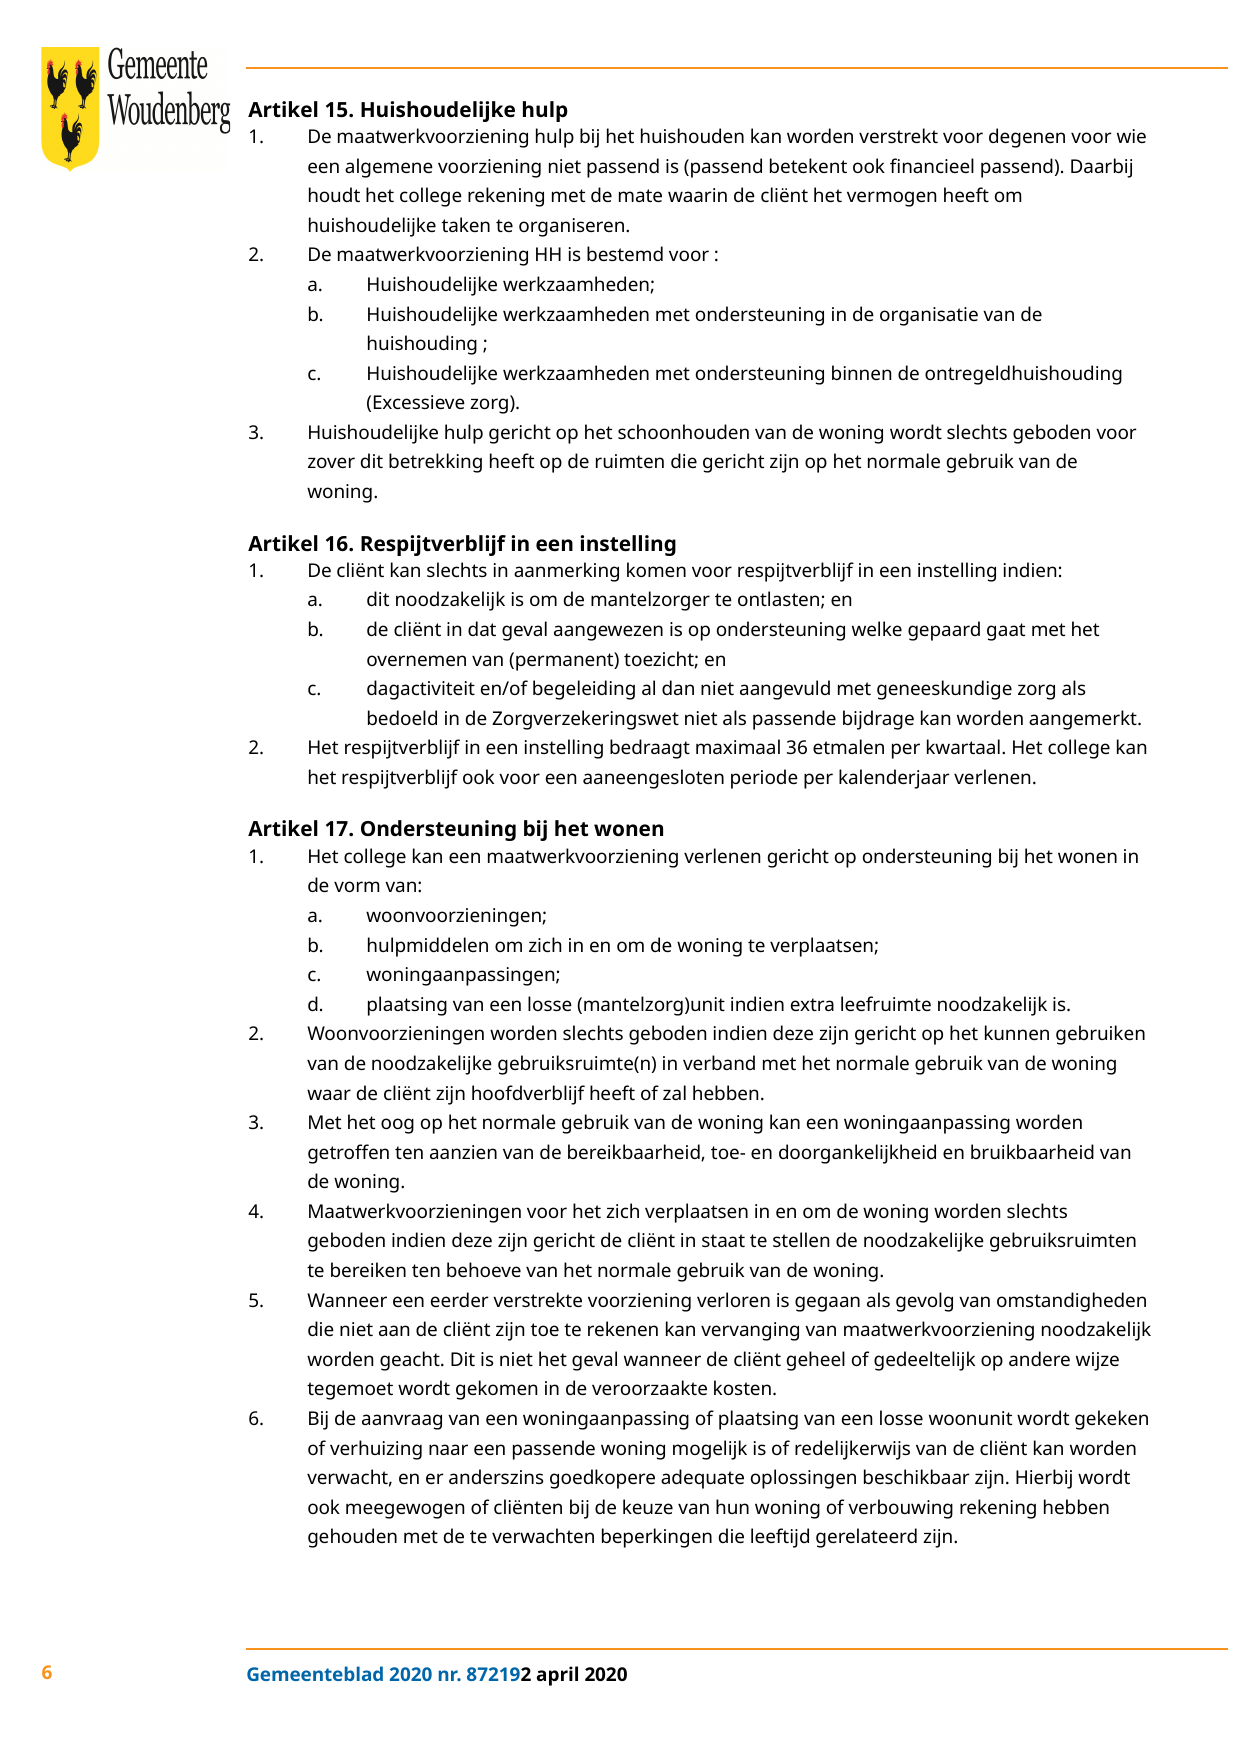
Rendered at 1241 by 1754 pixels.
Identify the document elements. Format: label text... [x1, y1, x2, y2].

list Huishoudelijke werkzaamheden; [307, 271, 1152, 297]
list Bij de aanvraag van een woningaanpassing of plaatsing van een losse woonunit wordt gekeken of verhuizing naar een passende woning mogelijk is of redelijkerwijs van de cliënt kan worden verwacht, en er anderszins goedkopere adequate oplossingen beschikbaar zijn. Hierbij wordt ook meegewogen of cliënten bij de keuze van hun woning of verbouwing rekening hebben gehouden met de te verwachten beperkingen die leeftijd gerelateerd zijn. [248, 1405, 1152, 1549]
list dit noodzakelijk is om de mantelzorger te ontlasten; en [307, 587, 1152, 612]
text Artikel 16. Respijtverblijf in een instelling [248, 529, 1152, 557]
list Het respijtverblijf in een instelling bedraagt maximaal 36 etmalen per kwartaal. Het college kan het respijtverblijf ook voor een aaneengesloten periode per kalenderjaar verlenen. [248, 734, 1152, 790]
list Huishoudelijke werkzaamheden met ondersteuning binnen de ontregeldhuishouding (Excessieve zorg). [307, 360, 1152, 415]
list hulpmiddelen om zich in en om de woning te verplaatsen; [307, 932, 1152, 957]
list woonvoorzieningen; [307, 902, 1152, 928]
list Maatwerkvoorzieningen voor het zich verplaatsen in en om de woning worden slechts geboden indien deze zijn gericht de cliënt in staat te stellen de noodzakelijke gebruiksruimten te bereiken ten behoeve van het normale gebruik van de woning. [248, 1198, 1152, 1283]
list plaatsing van een losse (mantelzorg)unit indien extra leefruimte noodzakelijk is. [307, 991, 1152, 1017]
list De maatwerkvoorziening hulp bij het huishouden kan worden verstrekt voor degenen voor wie een algemene voorziening niet passend is (passend betekent ook financieel passend). Daarbij houdt het college rekening met de mate waarin de cliënt het vermogen heeft om huishoudelijke taken te organiseren. [248, 123, 1152, 238]
list woningaanpassingen; [307, 961, 1152, 987]
list Het college kan een maatwerkvoorziening verlenen gericht op ondersteuning bij het wonen in de vorm van: [248, 843, 1152, 898]
list Woonvoorzieningen worden slechts geboden indien deze zijn gericht op het kunnen gebruiken van de noodzakelijke gebruiksruimte(n) in verband met het normale gebruik van de woning waar de cliënt zijn hoofdverblijf heeft of zal hebben. [248, 1021, 1152, 1105]
list de cliënt in dat geval aangewezen is op ondersteuning welke gepaard gaat met het overnemen van (permanent) toezicht; en [307, 616, 1152, 672]
list Met het oog op het normale gebruik van de woning kan een woningaanpassing worden getroffen ten aanzien van de bereikbaarheid, toe- en doorgankelijkheid en bruikbaarheid van de woning. [248, 1109, 1152, 1194]
text Artikel 17. Ondersteuning bij het wonen [248, 814, 1152, 843]
list De cliënt kan slechts in aanmerking komen voor respijtverblijf in een instelling indien: [248, 557, 1152, 583]
picture [41, 47, 231, 172]
list Wanneer een eerder verstrekte voorziening verloren is gegaan als gevolg van omstandigheden die niet aan de cliënt zijn toe te rekenen kan vervanging van maatwerkvoorziening noodzakelijk worden geacht. Dit is niet het geval wanneer de cliënt geheel of gedeeltelijk op andere wijze tegemoet wordt gekomen in de veroorzaakte kosten. [248, 1287, 1152, 1401]
list dagactiviteit en/of begeleiding al dan niet aangevuld met geneeskundige zorg als bedoeld in de Zorgverzekeringswet niet als passende bijdrage kan worden aangemerkt. [307, 675, 1152, 731]
list Huishoudelijke werkzaamheden met ondersteuning in de organisatie van de huishouding ; [307, 301, 1152, 356]
list Huishoudelijke hulp gericht op het schoonhouden van de woning wordt slechts geboden voor zover dit betrekking heeft op de ruimten die gericht zijn op het normale gebruik van de woning. [248, 419, 1152, 504]
text Artikel 15. Huishoudelijke hulp [248, 95, 1152, 123]
list De maatwerkvoorziening HH is bestemd voor : [248, 242, 1152, 267]
